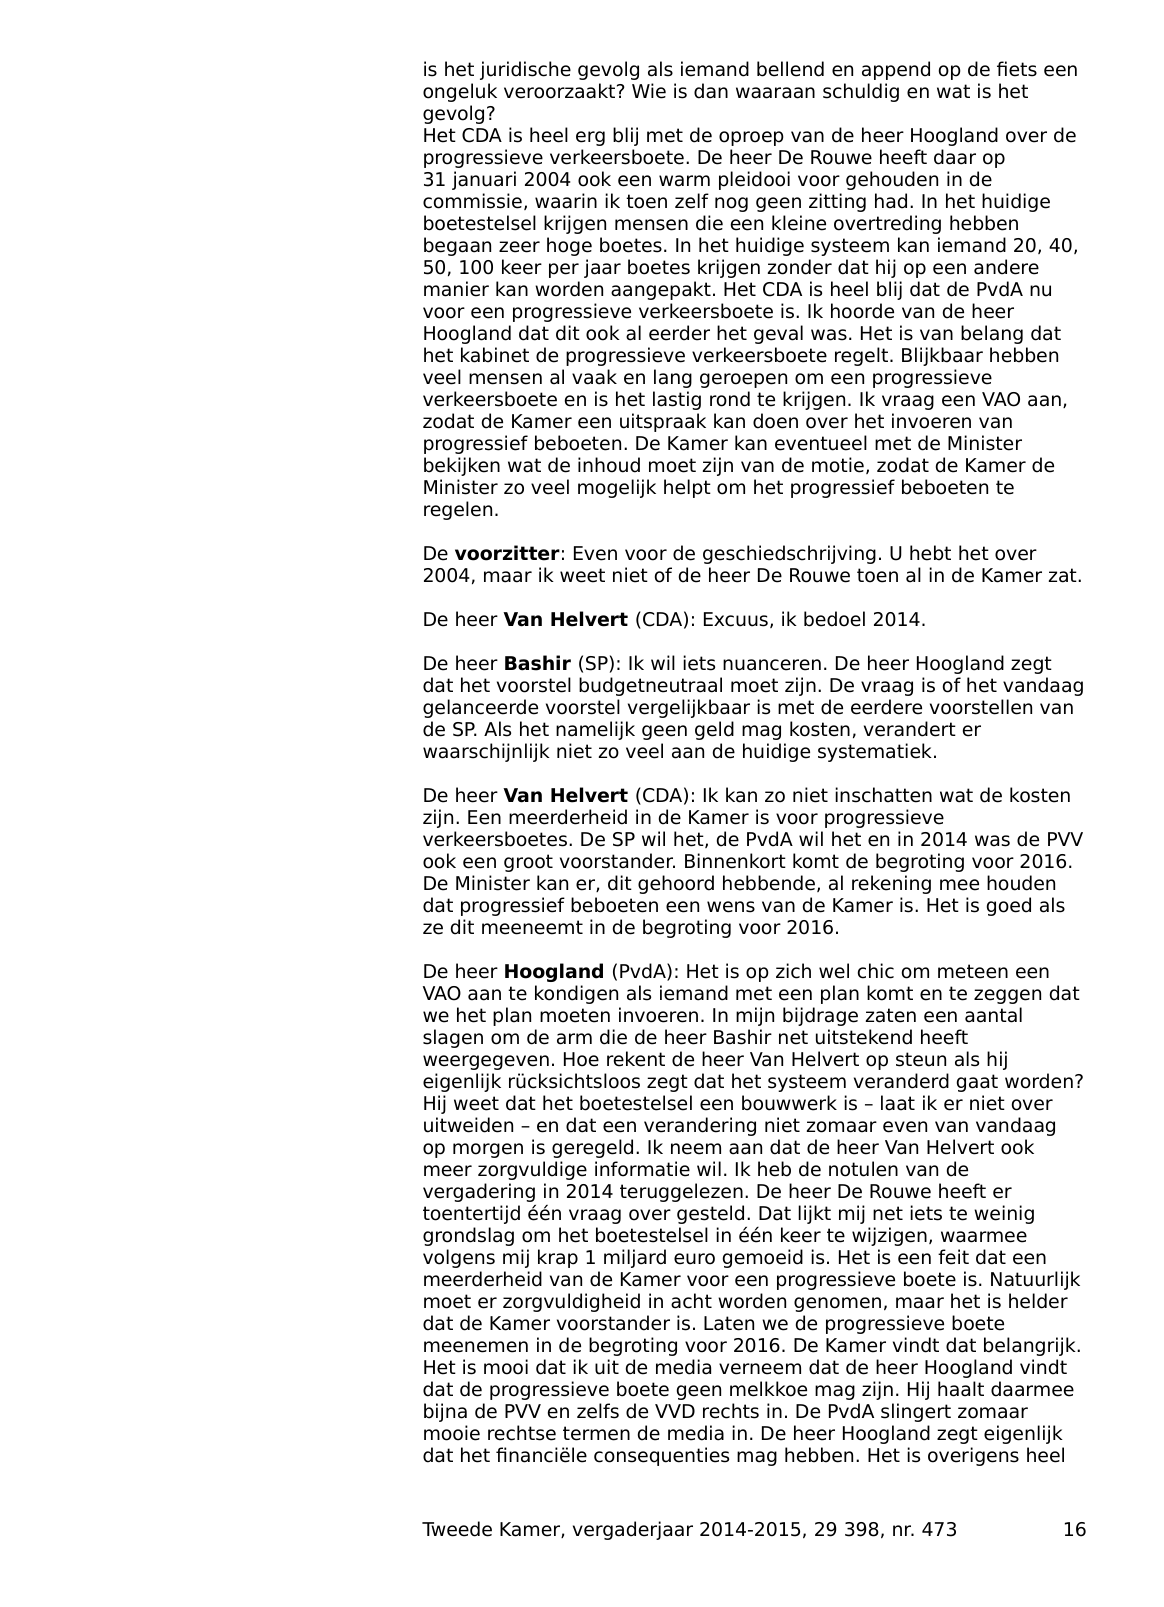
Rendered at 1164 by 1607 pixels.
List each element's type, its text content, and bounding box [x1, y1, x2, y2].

text De voorzitter: Even voor de geschiedschrijving. U hebt het over 2004, maar ik weet niet of de heer De Rouwe toen al in de Kamer zat. [422, 543, 1087, 587]
text De heer Van Helvert (CDA): Ik kan zo niet inschatten wat de kosten zijn. Een meerderheid in de Kamer is voor progressieve verkeersboetes. De SP wil het, de PvdA wil het en in 2014 was de PVV ook een groot voorstander. Binnenkort komt de begroting voor 2016. De Minister kan er, dit gehoord hebbende, al rekening mee houden dat progressief beboeten een wens van de Kamer is. Het is goed als ze dit meeneemt in de begroting voor 2016. [422, 785, 1087, 939]
text Het CDA is heel erg blij met de oproep van de heer Hoogland over de progressieve verkeersboete. De heer De Rouwe heeft daar op 31 januari 2004 ook een warm pleidooi voor gehouden in de commissie, waarin ik toen zelf nog geen zitting had. In het huidige boetestelsel krijgen mensen die een kleine overtreding hebben begaan zeer hoge boetes. In het huidige systeem kan iemand 20, 40, 50, 100 keer per jaar boetes krijgen zonder dat hij op een andere manier kan worden aangepakt. Het CDA is heel blij dat de PvdA nu voor een progressieve verkeersboete is. Ik hoorde van de heer Hoogland dat dit ook al eerder het geval was. Het is van belang dat het kabinet de progressieve verkeersboete regelt. Blijkbaar hebben veel mensen al vaak en lang geroepen om een progressieve verkeersboete en is het lastig rond te krijgen. Ik vraag een VAO aan, zodat de Kamer een uitspraak kan doen over het invoeren van progressief beboeten. De Kamer kan eventueel met de Minister bekijken wat de inhoud moet zijn van de motie, zodat de Kamer de Minister zo veel mogelijk helpt om het progressief beboeten te regelen. [422, 125, 1087, 521]
text Het is mooi dat ik uit de media verneem dat de heer Hoogland vindt dat de progressieve boete geen melkkoe mag zijn. Hij haalt daarmee bijna de PVV en zelfs de VVD rechts in. De PvdA slingert zomaar mooie rechtse termen de media in. De heer Hoogland zegt eigenlijk dat het financiële consequenties mag hebben. Het is overigens heel [422, 1357, 1087, 1467]
text De heer Bashir (SP): Ik wil iets nuanceren. De heer Hoogland zegt dat het voorstel budgetneutraal moet zijn. De vraag is of het vandaag gelanceerde voorstel vergelijkbaar is met de eerdere voorstellen van de SP. Als het namelijk geen geld mag kosten, verandert er waarschijnlijk niet zo veel aan de huidige systematiek. [422, 653, 1087, 763]
text De heer Van Helvert (CDA): Excuus, ik bedoel 2014. [422, 609, 1087, 631]
text De heer Hoogland (PvdA): Het is op zich wel chic om meteen een VAO aan te kondigen als iemand met een plan komt en te zeggen dat we het plan moeten invoeren. In mijn bijdrage zaten een aantal slagen om de arm die de heer Bashir net uitstekend heeft weergegeven. Hoe rekent de heer Van Helvert op steun als hij eigenlijk rücksichtsloos zegt dat het systeem veranderd gaat worden? Hij weet dat het boetestelsel een bouwwerk is – laat ik er niet over uitweiden – en dat een verandering niet zomaar even van vandaag op morgen is geregeld. Ik neem aan dat de heer Van Helvert ook meer zorgvuldige informatie wil. Ik heb de notulen van de vergadering in 2014 teruggelezen. De heer De Rouwe heeft er toentertijd één vraag over gesteld. Dat lijkt mij net iets te weinig grondslag om het boetestelsel in één keer te wijzigen, waarmee volgens mij krap 1 miljard euro gemoeid is. Het is een feit dat een meerderheid van de Kamer voor een progressieve boete is. Natuurlijk moet er zorgvuldigheid in acht worden genomen, maar het is helder dat de Kamer voorstander is. Laten we de progressieve boete meenemen in de begroting voor 2016. De Kamer vindt dat belangrijk. [422, 961, 1087, 1357]
text is het juridische gevolg als iemand bellend en append op de fiets een ongeluk veroorzaakt? Wie is dan waaraan schuldig en wat is het gevolg? [422, 59, 1087, 125]
